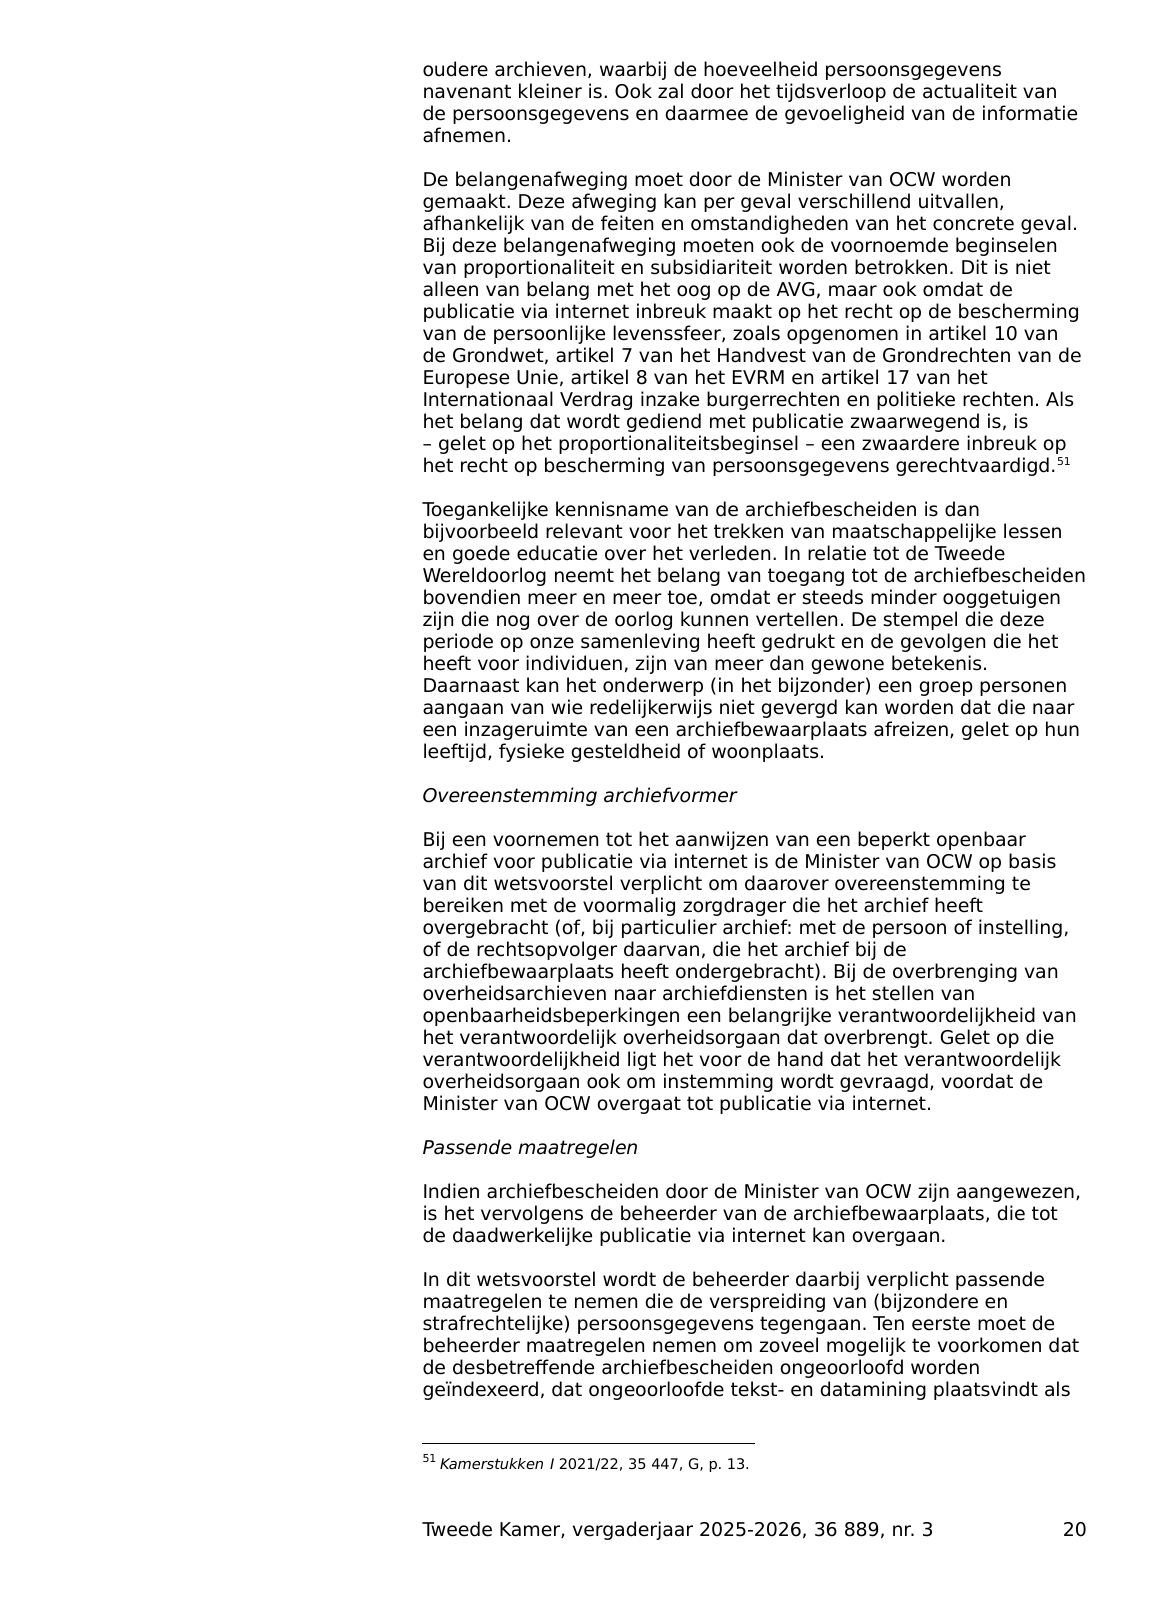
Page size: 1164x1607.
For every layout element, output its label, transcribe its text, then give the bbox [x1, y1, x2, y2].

subtitle Passende maatregelen [422, 1137, 1087, 1159]
subtitle Overeenstemming archiefvormer [422, 785, 1087, 807]
text Kamerstukken I 2021/22, 35 447, G, p. 13. [422, 1452, 1087, 1474]
text Bij een voornemen tot het aanwijzen van een beperkt openbaar archief voor publicatie via internet is de Minister van OCW op basis van dit wetsvoorstel verplicht om daarover overeenstemming te bereiken met de voormalig zorgdrager die het archief heeft overgebracht (of, bij particulier archief: met de persoon of instelling, of de rechtsopvolger daarvan, die het archief bij de archiefbewaarplaats heeft ondergebracht). Bij de overbrenging van overheidsarchieven naar archiefdiensten is het stellen van openbaarheidsbeperkingen een belangrijke verantwoordelijkheid van het verantwoordelijk overheidsorgaan dat overbrengt. Gelet op die verantwoordelijkheid ligt het voor de hand dat het verantwoordelijk overheidsorgaan ook om instemming wordt gevraagd, voordat de Minister van OCW overgaat tot publicatie via internet. [422, 829, 1087, 1115]
text oudere archieven, waarbij de hoeveelheid persoonsgegevens navenant kleiner is. Ook zal door het tijdsverloop de actualiteit van de persoonsgegevens en daarmee de gevoeligheid van de informatie afnemen. [422, 59, 1087, 147]
text De belangenafweging moet door de Minister van OCW worden gemaakt. Deze afweging kan per geval verschillend uitvallen, afhankelijk van de feiten en omstandigheden van het concrete geval. Bij deze belangenafweging moeten ook de voornoemde beginselen van proportionaliteit en subsidiariteit worden betrokken. Dit is niet alleen van belang met het oog op de AVG, maar ook omdat de publicatie via internet inbreuk maakt op het recht op de bescherming van de persoonlijke levenssfeer, zoals opgenomen in artikel 10 van de Grondwet, artikel 7 van het Handvest van de Grondrechten van de Europese Unie, artikel 8 van het EVRM en artikel 17 van het Internationaal Verdrag inzake burgerrechten en politieke rechten. Als het belang dat wordt gediend met publicatie zwaarwegend is, is – gelet op het proportionaliteitsbeginsel – een zwaardere inbreuk op het recht op bescherming van persoonsgegevens gerechtvaardigd. [422, 169, 1087, 477]
text In dit wetsvoorstel wordt de beheerder daarbij verplicht passende maatregelen te nemen die de verspreiding van (bijzondere en strafrechtelijke) persoonsgegevens tegengaan. Ten eerste moet de beheerder maatregelen nemen om zoveel mogelijk te voorkomen dat de desbetreffende archiefbescheiden ongeoorloofd worden geïndexeerd, dat ongeoorloofde tekst- en datamining plaatsvindt als [422, 1269, 1087, 1401]
text Indien archiefbescheiden door de Minister van OCW zijn aangewezen, is het vervolgens de beheerder van de archiefbewaarplaats, die tot de daadwerkelijke publicatie via internet kan overgaan. [422, 1181, 1087, 1247]
text Toegankelijke kennisname van de archiefbescheiden is dan bijvoorbeeld relevant voor het trekken van maatschappelijke lessen en goede educatie over het verleden. In relatie tot de Tweede Wereldoorlog neemt het belang van toegang tot de archiefbescheiden bovendien meer en meer toe, omdat er steeds minder ooggetuigen zijn die nog over de oorlog kunnen vertellen. De stempel die deze periode op onze samenleving heeft gedrukt en de gevolgen die het heeft voor individuen, zijn van meer dan gewone betekenis. Daarnaast kan het onderwerp (in het bijzonder) een groep personen aangaan van wie redelijkerwijs niet gevergd kan worden dat die naar een inzageruimte van een archiefbewaarplaats afreizen, gelet op hun leeftijd, fysieke gesteldheid of woonplaats. [422, 499, 1087, 763]
